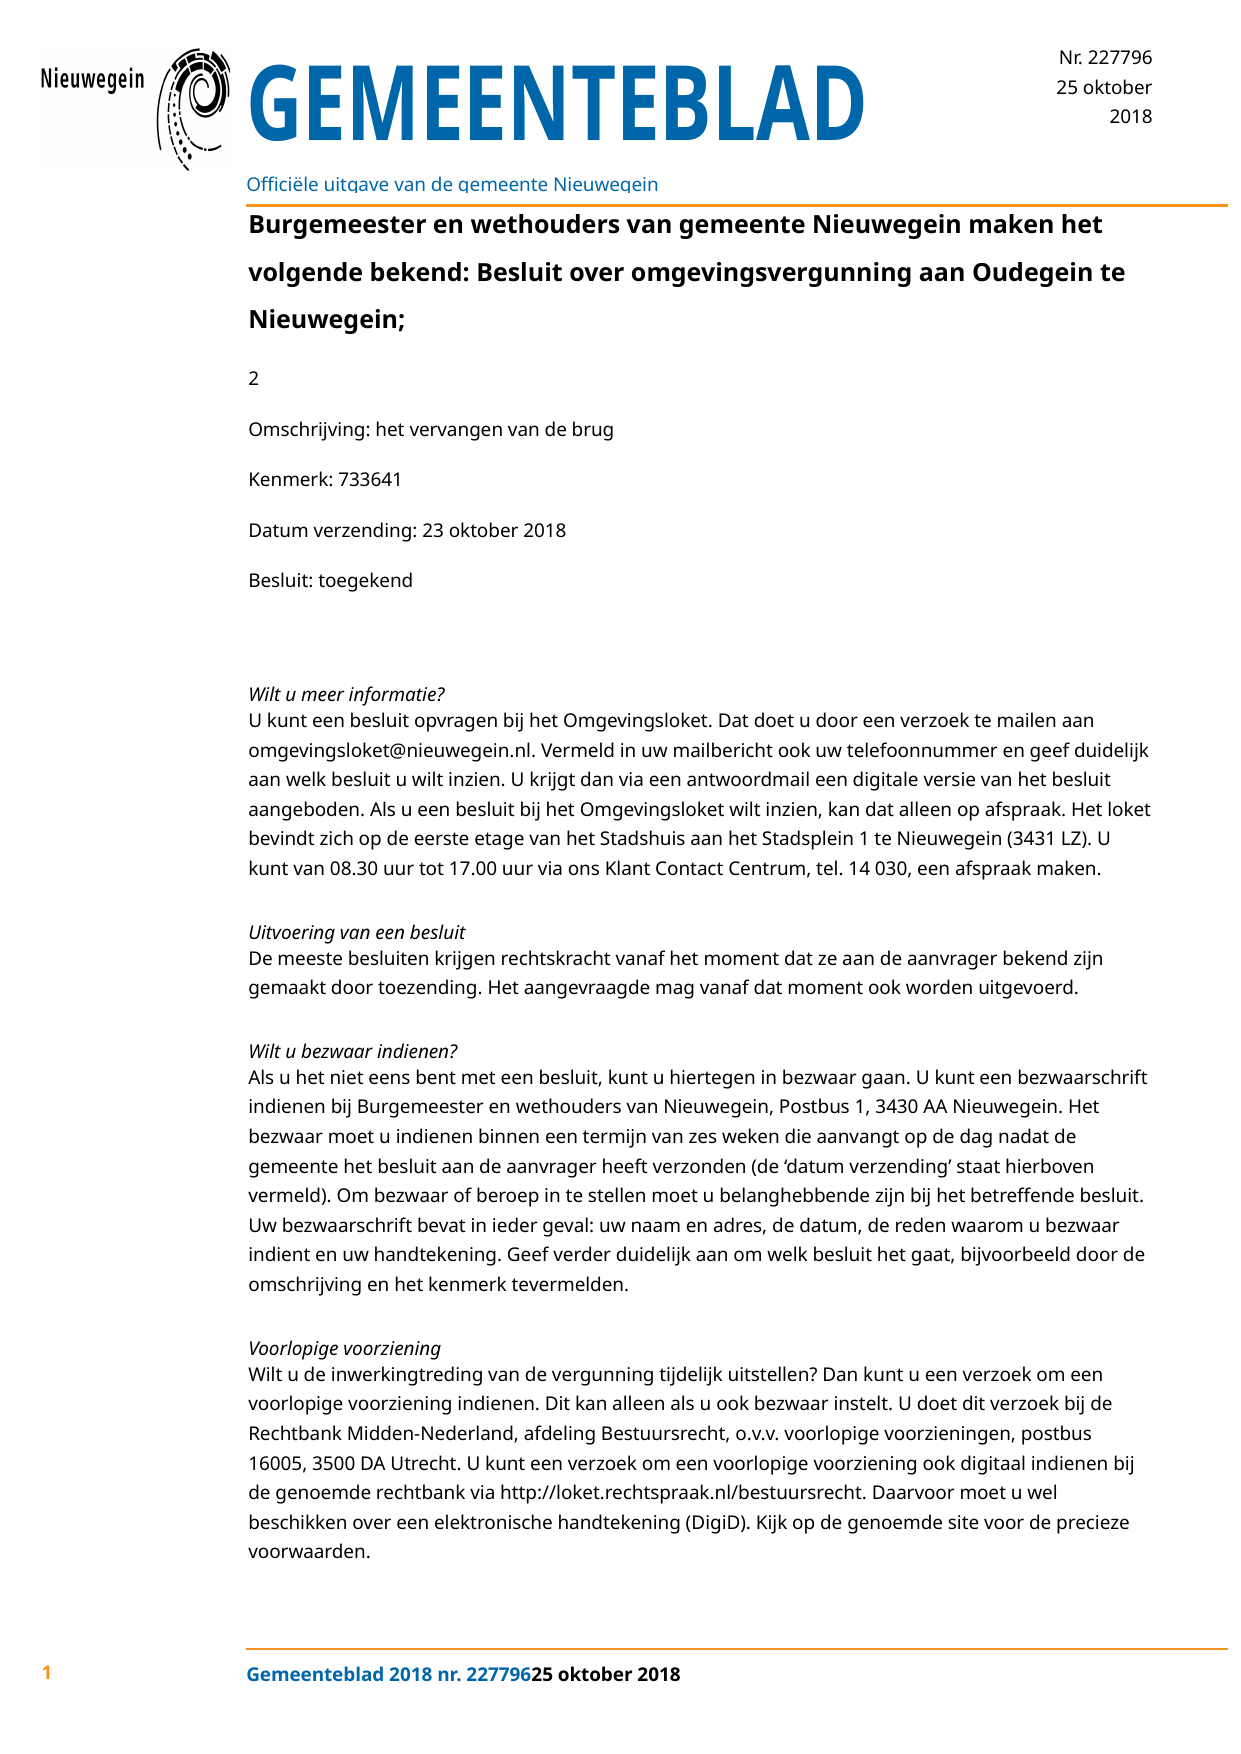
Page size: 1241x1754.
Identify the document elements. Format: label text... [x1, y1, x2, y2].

text Uitvoering van een besluit [248, 919, 1152, 945]
picture [41, 47, 231, 172]
text Datum verzending: 23 oktober 2018 [248, 517, 1152, 542]
text Wilt u bezwaar indienen? [248, 1038, 1152, 1064]
text Omschrijving: het vervangen van de brug [248, 416, 1152, 442]
text Voorlopige voorziening [248, 1335, 1152, 1361]
text Kenmerk: 733641 [248, 466, 1152, 492]
text Wilt u de inwerkingtreding van de vergunning tijdelijk uitstellen? Dan kunt u een verzoek om een voorlopige voorziening indienen. Dit kan alleen als u ook bezwaar instelt. U doet dit verzoek bij de Rechtbank Midden-Nederland, afdeling Bestuursrecht, o.v.v. voorlopige voorzieningen, postbus 16005, 3500 DA Utrecht. U kunt een verzoek om een voorlopige voorziening ook digitaal indienen bij de genoemde rechtbank via http://loket.rechtspraak.nl/bestuursrecht. Daarvoor moet u wel beschikken over een elektronische handtekening (DigiD). Kijk op de genoemde site voor de precieze voorwaarden. [248, 1361, 1152, 1564]
text Burgemeester en wethouders van gemeente Nieuwegein maken het volgende bekend: Besluit over omgevingsvergunning aan Oudegein te Nieuwegein; [248, 207, 1152, 336]
text U kunt een besluit opvragen bij het Omgevingsloket. Dat doet u door een verzoek te mailen aan omgevingsloket@nieuwegein.nl. Vermeld in uw mailbericht ook uw telefoonnummer en geef duidelijk aan welk besluit u wilt inzien. U krijgt dan via een antwoordmail een digitale versie van het besluit aangeboden. Als u een besluit bij het Omgevingsloket wilt inzien, kan dat alleen op afspraak. Het loket bevindt zich op de eerste etage van het Stadshuis aan het Stadsplein 1 te Nieuwegein (3431 LZ). U kunt van 08.30 uur tot 17.00 uur via ons Klant Contact Centrum, tel. 14 030, een afspraak maken. [248, 707, 1152, 881]
text 2 [248, 366, 1152, 391]
text Als u het niet eens bent met een besluit, kunt u hiertegen in bezwaar gaan. U kunt een bezwaarschrift indienen bij Burgemeester en wethouders van Nieuwegein, Postbus 1, 3430 AA Nieuwegein. Het bezwaar moet u indienen binnen een termijn van zes weken die aanvangt op de dag nadat de gemeente het besluit aan de aanvrager heeft verzonden (de ‘datum verzending’ staat hierboven vermeld). Om bezwaar of beroep in te stellen moet u belanghebbende zijn bij het betreffende besluit. Uw bezwaarschrift bevat in ieder geval: uw naam en adres, de datum, de reden waarom u bezwaar indient en uw handtekening. Geef verder duidelijk aan om welk besluit het gaat, bijvoorbeeld door de omschrijving en het kenmerk tevermelden. [248, 1064, 1152, 1297]
text Wilt u meer informatie? [248, 682, 1152, 707]
text Besluit: toegekend [248, 567, 1152, 593]
text De meeste besluiten krijgen rechtskracht vanaf het moment dat ze aan de aanvrager bekend zijn gemaakt door toezending. Het aangevraagde mag vanaf dat moment ook worden uitgevoerd. [248, 945, 1152, 1000]
